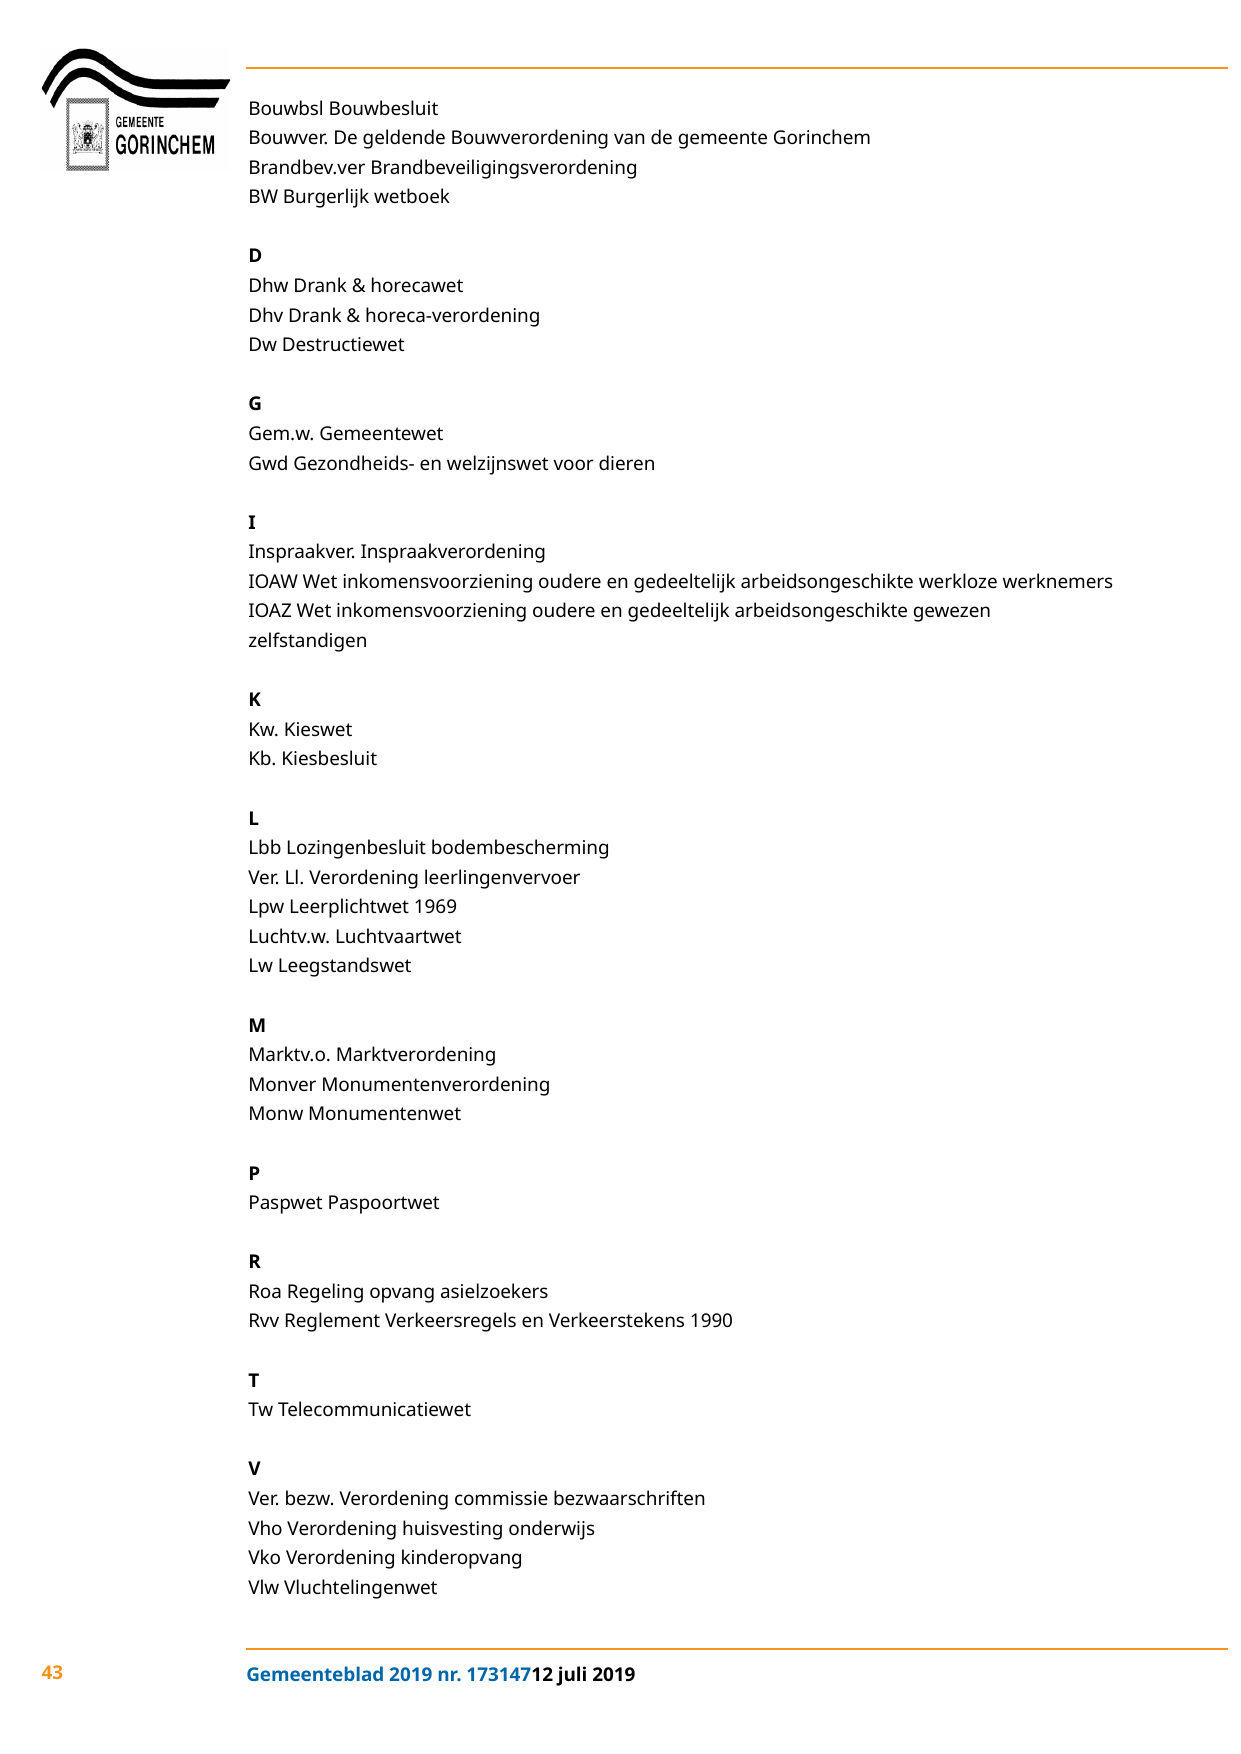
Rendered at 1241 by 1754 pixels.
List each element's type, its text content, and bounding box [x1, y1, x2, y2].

text Bouwver. De geldende Bouwverordening van de gemeente Gorinchem [248, 124, 1152, 150]
text Ver. bezw. Verordening commissie bezwaarschriften [248, 1485, 1152, 1511]
text Ver. Ll. Verordening leerlingenvervoer [248, 864, 1152, 890]
text Kb. Kiesbesluit [248, 746, 1152, 771]
text Roa Regeling opvang asielzoekers [248, 1278, 1152, 1304]
text Lbb Lozingenbesluit bodembescherming [248, 834, 1152, 860]
text IOAZ Wet inkomensvoorziening oudere en gedeeltelijk arbeidsongeschikte gewezen [248, 598, 1152, 623]
text Gwd Gezondheids- en welzijnswet voor dieren [248, 450, 1152, 476]
text Vlw Vluchtelingenwet [248, 1574, 1152, 1600]
text G [248, 391, 1152, 416]
text Vko Verordening kinderopvang [248, 1544, 1152, 1570]
picture [41, 47, 231, 172]
text L [248, 805, 1152, 831]
text Tw Telecommunicatiewet [248, 1396, 1152, 1422]
text Paspwet Paspoortwet [248, 1189, 1152, 1215]
text Bouwbsl Bouwbesluit [248, 95, 1152, 121]
text V [248, 1456, 1152, 1481]
text Vho Verordening huisvesting onderwijs [248, 1515, 1152, 1541]
text D [248, 243, 1152, 268]
text Dhv Drank & horeca-verordening [248, 302, 1152, 328]
text Kw. Kieswet [248, 716, 1152, 742]
text Gem.w. Gemeentewet [248, 420, 1152, 446]
text R [248, 1248, 1152, 1274]
text Monw Monumentenwet [248, 1101, 1152, 1126]
text Lw Leegstandswet [248, 953, 1152, 978]
text Inspraakver. Inspraakverordening [248, 538, 1152, 564]
text Dw Destructiewet [248, 331, 1152, 357]
text T [248, 1367, 1152, 1393]
text I [248, 509, 1152, 535]
text Rvv Reglement Verkeersregels en Verkeerstekens 1990 [248, 1308, 1152, 1333]
text BW Burgerlijk wetboek [248, 183, 1152, 209]
text Brandbev.ver Brandbeveiligingsverordening [248, 154, 1152, 180]
text IOAW Wet inkomensvoorziening oudere en gedeeltelijk arbeidsongeschikte werkloze werknemers [248, 568, 1152, 594]
text Lpw Leerplichtwet 1969 [248, 893, 1152, 919]
text P [248, 1160, 1152, 1186]
text zelfstandigen [248, 627, 1152, 653]
text Monver Monumentenverordening [248, 1071, 1152, 1097]
text M [248, 1012, 1152, 1038]
text Marktv.o. Marktverordening [248, 1041, 1152, 1067]
text K [248, 686, 1152, 712]
text Dhw Drank & horecawet [248, 272, 1152, 298]
text Luchtv.w. Luchtvaartwet [248, 923, 1152, 949]
